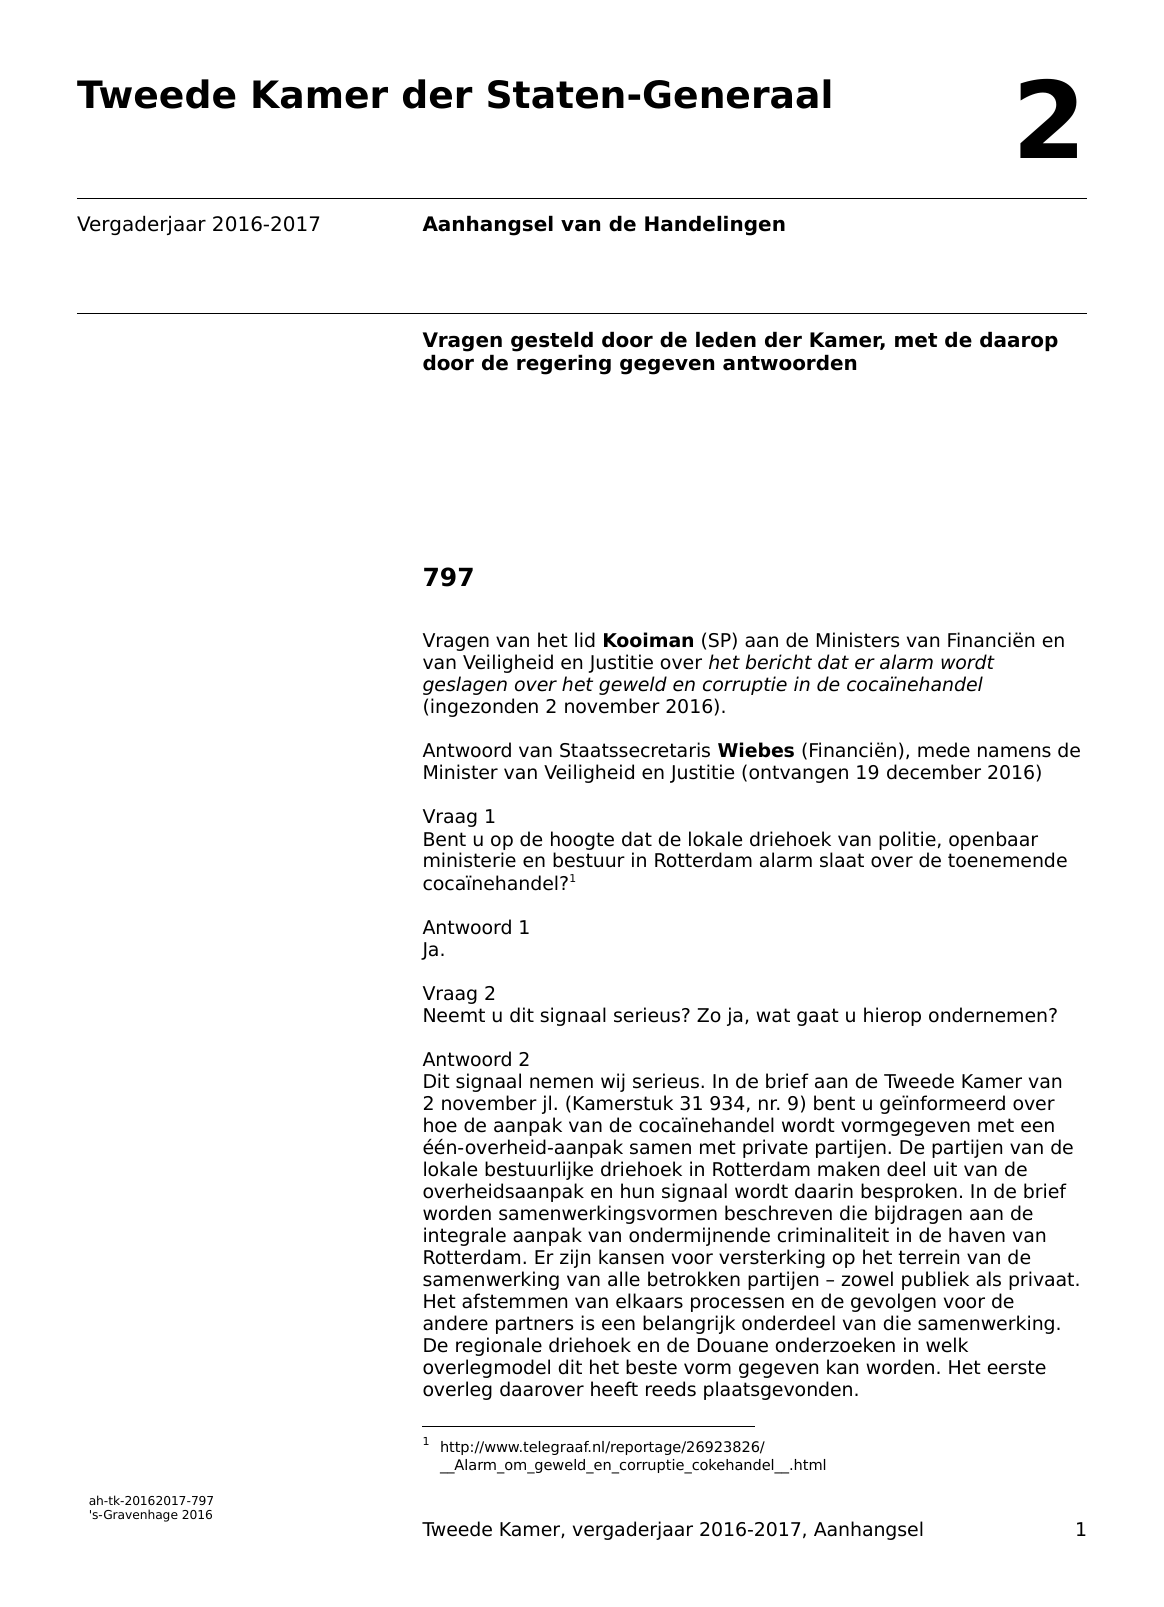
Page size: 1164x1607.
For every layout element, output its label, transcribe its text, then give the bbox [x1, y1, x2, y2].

text Antwoord 1 [422, 917, 1087, 938]
text ah-tk-20162017-797 [88, 1494, 323, 1508]
text Dit signaal nemen wij serieus. In de brief aan de Tweede Kamer van 2 november jl. (Kamerstuk 31 934, nr. 9) bent u geïnformeerd over hoe de aanpak van de cocaïnehandel wordt vormgegeven met een één-overheid-aanpak samen met private partijen. De partijen van de lokale bestuurlijke driehoek in Rotterdam maken deel uit van de overheidsaanpak en hun signaal wordt daarin besproken. In de brief worden samenwerkingsvormen beschreven die bijdragen aan de integrale aanpak van ondermijnende criminaliteit in de haven van Rotterdam. Er zijn kansen voor versterking op het terrein van de samenwerking van alle betrokken partijen – zowel publiek als privaat. Het afstemmen van elkaars processen en de gevolgen voor de andere partners is een belangrijk onderdeel van die samenwerking. De regionale driehoek en de Douane onderzoeken in welk overlegmodel dit het beste vorm gegeven kan worden. Het eerste overleg daarover heeft reeds plaatsgevonden. [422, 1071, 1087, 1401]
text Vragen van het lid Kooiman (SP) aan de Ministers van Financiën en van Veiligheid en Justitie over het bericht dat er alarm wordt geslagen over het geweld en corruptie in de cocaïnehandel (ingezonden 2 november 2016). [422, 630, 1087, 718]
table_cell Vergaderjaar 2016-2017 [77, 199, 422, 313]
text Bent u op de hoogte dat de lokale driehoek van politie, openbaar ministerie en bestuur in Rotterdam alarm slaat over de toenemende cocaïnehandel? [422, 828, 1087, 894]
text Neemt u dit signaal serieus? Zo ja, wat gaat u hierop ondernemen? [422, 1005, 1087, 1027]
text Ja. [422, 938, 1087, 961]
table_header 2 [886, 59, 1087, 198]
text http://www.telegraaf.nl/reportage/26923826/__Alarm_om_geweld_en_corruptie_cokehandel__.html [422, 1435, 1087, 1474]
table_header Tweede Kamer der Staten-Generaal [77, 59, 886, 198]
text Antwoord 2 [422, 1049, 1087, 1071]
text Antwoord van Staatssecretaris Wiebes (Financiën), mede namens de Minister van Veiligheid en Justitie (ontvangen 19 december 2016) [422, 740, 1087, 784]
table_cell Vragen gesteld door de leden der Kamer, met de daarop door de regering gegeven antwoorden [422, 314, 1087, 375]
text 797 [422, 563, 1087, 592]
table_cell [77, 314, 422, 375]
text Vraag 1 [422, 806, 1087, 828]
text 's-Gravenhage 2016 [88, 1508, 323, 1522]
table_cell Aanhangsel van de Handelingen [422, 199, 1087, 313]
text Vraag 2 [422, 983, 1087, 1005]
